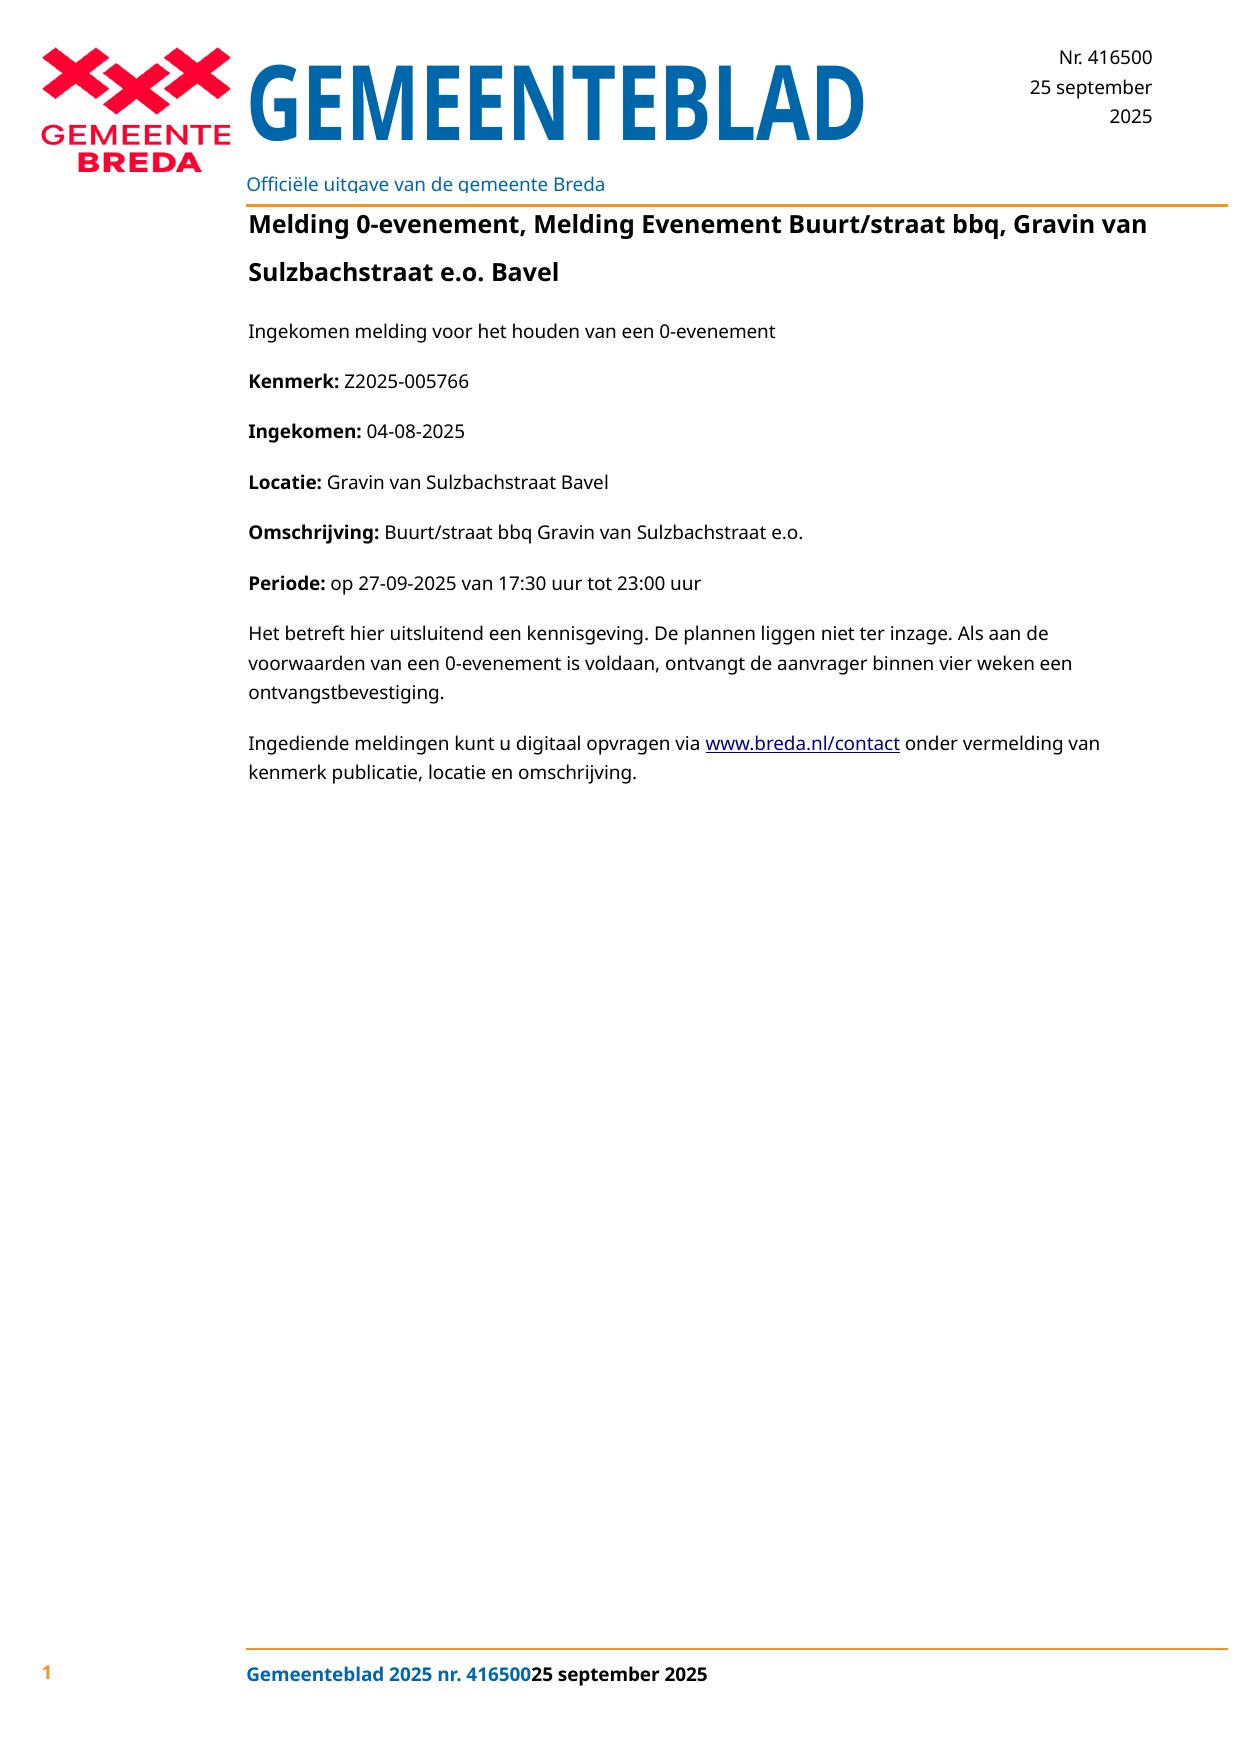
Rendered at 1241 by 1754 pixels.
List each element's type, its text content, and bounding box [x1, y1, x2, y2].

text Melding 0-evenement, Melding Evenement Buurt/straat bbq, Gravin van Sulzbachstraat e.o. Bavel [248, 207, 1152, 288]
text Ingekomen melding voor het houden van een 0-evenement [248, 318, 1152, 344]
text Locatie: Gravin van Sulzbachstraat Bavel [248, 469, 1152, 495]
text Het betreft hier uitsluitend een kennisgeving. De plannen liggen niet ter inzage. Als aan de voorwaarden van een 0-evenement is voldaan, ontvangt de aanvrager binnen vier weken een ontvangstbevestiging. [248, 620, 1152, 705]
text Ingekomen: 04-08-2025 [248, 419, 1152, 444]
picture [41, 47, 231, 172]
text Kenmerk: Z2025-005766 [248, 368, 1152, 394]
text Omschrijving: Buurt/straat bbq Gravin van Sulzbachstraat e.o. [248, 519, 1152, 545]
text Ingediende meldingen kunt u digitaal opvragen via www.breda.nl/contact onder vermelding van kenmerk publicatie, locatie en omschrijving. [248, 730, 1152, 785]
text Periode: op 27-09-2025 van 17:30 uur tot 23:00 uur [248, 570, 1152, 596]
